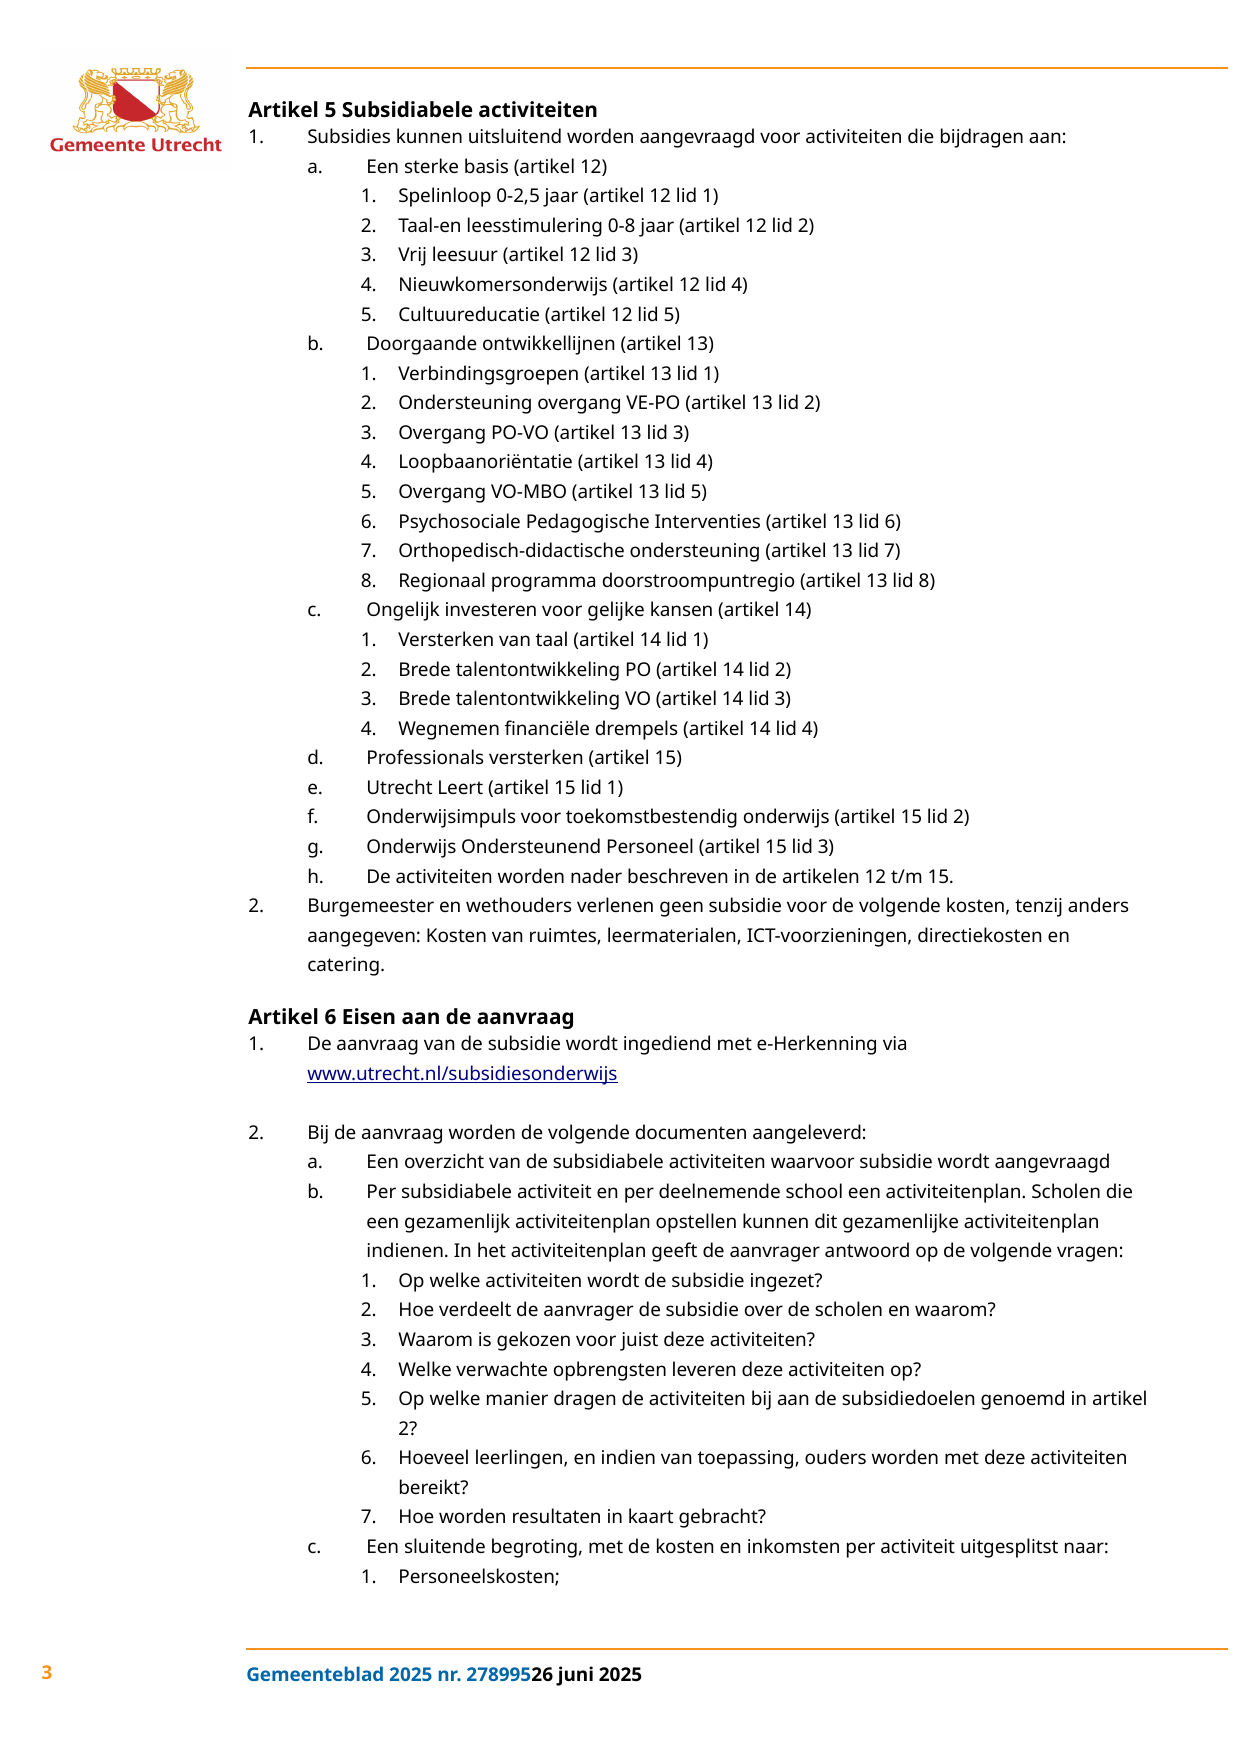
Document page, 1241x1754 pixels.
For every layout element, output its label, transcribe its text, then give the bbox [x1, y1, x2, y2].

list Hoeveel leerlingen, en indien van toepassing, ouders worden met deze activiteiten bereikt? [361, 1444, 1152, 1500]
list Verbindingsgroepen (artikel 13 lid 1) [361, 360, 1152, 386]
list Een sterke basis (artikel 12) [307, 153, 1152, 178]
list Een sluitende begroting, met de kosten en inkomsten per activiteit uitgesplitst naar: [307, 1533, 1152, 1559]
list Ongelijk investeren voor gelijke kansen (artikel 14) [307, 597, 1152, 622]
list Op welke activiteiten wordt de subsidie ingezet? [361, 1267, 1152, 1293]
list Spelinloop 0-2,5 jaar (artikel 12 lid 1) [361, 182, 1152, 208]
list Subsidies kunnen uitsluitend worden aangevraagd voor activiteiten die bijdragen aan: [248, 123, 1152, 149]
list Een overzicht van de subsidiabele activiteiten waarvoor subsidie wordt aangevraagd [307, 1149, 1152, 1174]
list Wegnemen financiële drempels (artikel 14 lid 4) [361, 715, 1152, 741]
list Overgang VO-MBO (artikel 13 lid 5) [361, 478, 1152, 504]
list Burgemeester en wethouders verlenen geen subsidie voor de volgende kosten, tenzij anders aangegeven: Kosten van ruimtes, leermaterialen, ICT-voorzieningen, directiekosten en catering. [248, 892, 1152, 977]
list Versterken van taal (artikel 14 lid 1) [361, 626, 1152, 652]
text Artikel 6 Eisen aan de aanvraag [248, 1002, 1152, 1030]
list Loopbaanoriëntatie (artikel 13 lid 4) [361, 449, 1152, 474]
list Personeelskosten; [361, 1563, 1152, 1589]
list Hoe verdeelt de aanvrager de subsidie over de scholen en waarom? [361, 1297, 1152, 1322]
list Bij de aanvraag worden de volgende documenten aangeleverd: [248, 1119, 1152, 1145]
list Onderwijs Ondersteunend Personeel (artikel 15 lid 3) [307, 833, 1152, 859]
list Taal-en leesstimulering 0-8 jaar (artikel 12 lid 2) [361, 212, 1152, 238]
list Onderwijsimpuls voor toekomstbestendig onderwijs (artikel 15 lid 2) [307, 804, 1152, 829]
list Orthopedisch-didactische ondersteuning (artikel 13 lid 7) [361, 537, 1152, 563]
picture [41, 47, 231, 172]
list Professionals versterken (artikel 15) [307, 744, 1152, 770]
list Nieuwkomersonderwijs (artikel 12 lid 4) [361, 271, 1152, 297]
text Artikel 5 Subsidiabele activiteiten [248, 95, 1152, 123]
list Doorgaande ontwikkellijnen (artikel 13) [307, 330, 1152, 356]
list Hoe worden resultaten in kaart gebracht? [361, 1504, 1152, 1529]
list Regionaal programma doorstroompuntregio (artikel 13 lid 8) [361, 567, 1152, 593]
list Overgang PO-VO (artikel 13 lid 3) [361, 419, 1152, 445]
list Cultuureducatie (artikel 12 lid 5) [361, 301, 1152, 326]
list Brede talentontwikkeling VO (artikel 14 lid 3) [361, 685, 1152, 711]
list Welke verwachte opbrengsten leveren deze activiteiten op? [361, 1356, 1152, 1382]
list De aanvraag van de subsidie wordt ingediend met e-Herkenning via www.utrecht.nl/subsidiesonderwijs [248, 1030, 1152, 1086]
list Psychosociale Pedagogische Interventies (artikel 13 lid 6) [361, 508, 1152, 533]
list Op welke manier dragen de activiteiten bij aan de subsidiedoelen genoemd in artikel 2? [361, 1385, 1152, 1441]
list Ondersteuning overgang VE-PO (artikel 13 lid 2) [361, 389, 1152, 415]
list Utrecht Leert (artikel 15 lid 1) [307, 774, 1152, 800]
list Brede talentontwikkeling PO (artikel 14 lid 2) [361, 656, 1152, 681]
list Waarom is gekozen voor juist deze activiteiten? [361, 1326, 1152, 1352]
list De activiteiten worden nader beschreven in de artikelen 12 t/m 15. [307, 863, 1152, 888]
list Vrij leesuur (artikel 12 lid 3) [361, 242, 1152, 267]
list Per subsidiabele activiteit en per deelnemende school een activiteitenplan. Scholen die een gezamenlijk activiteitenplan opstellen kunnen dit gezamenlijke activiteitenplan indienen. In het activiteitenplan geeft de aanvrager antwoord op de volgende vragen: [307, 1178, 1152, 1263]
